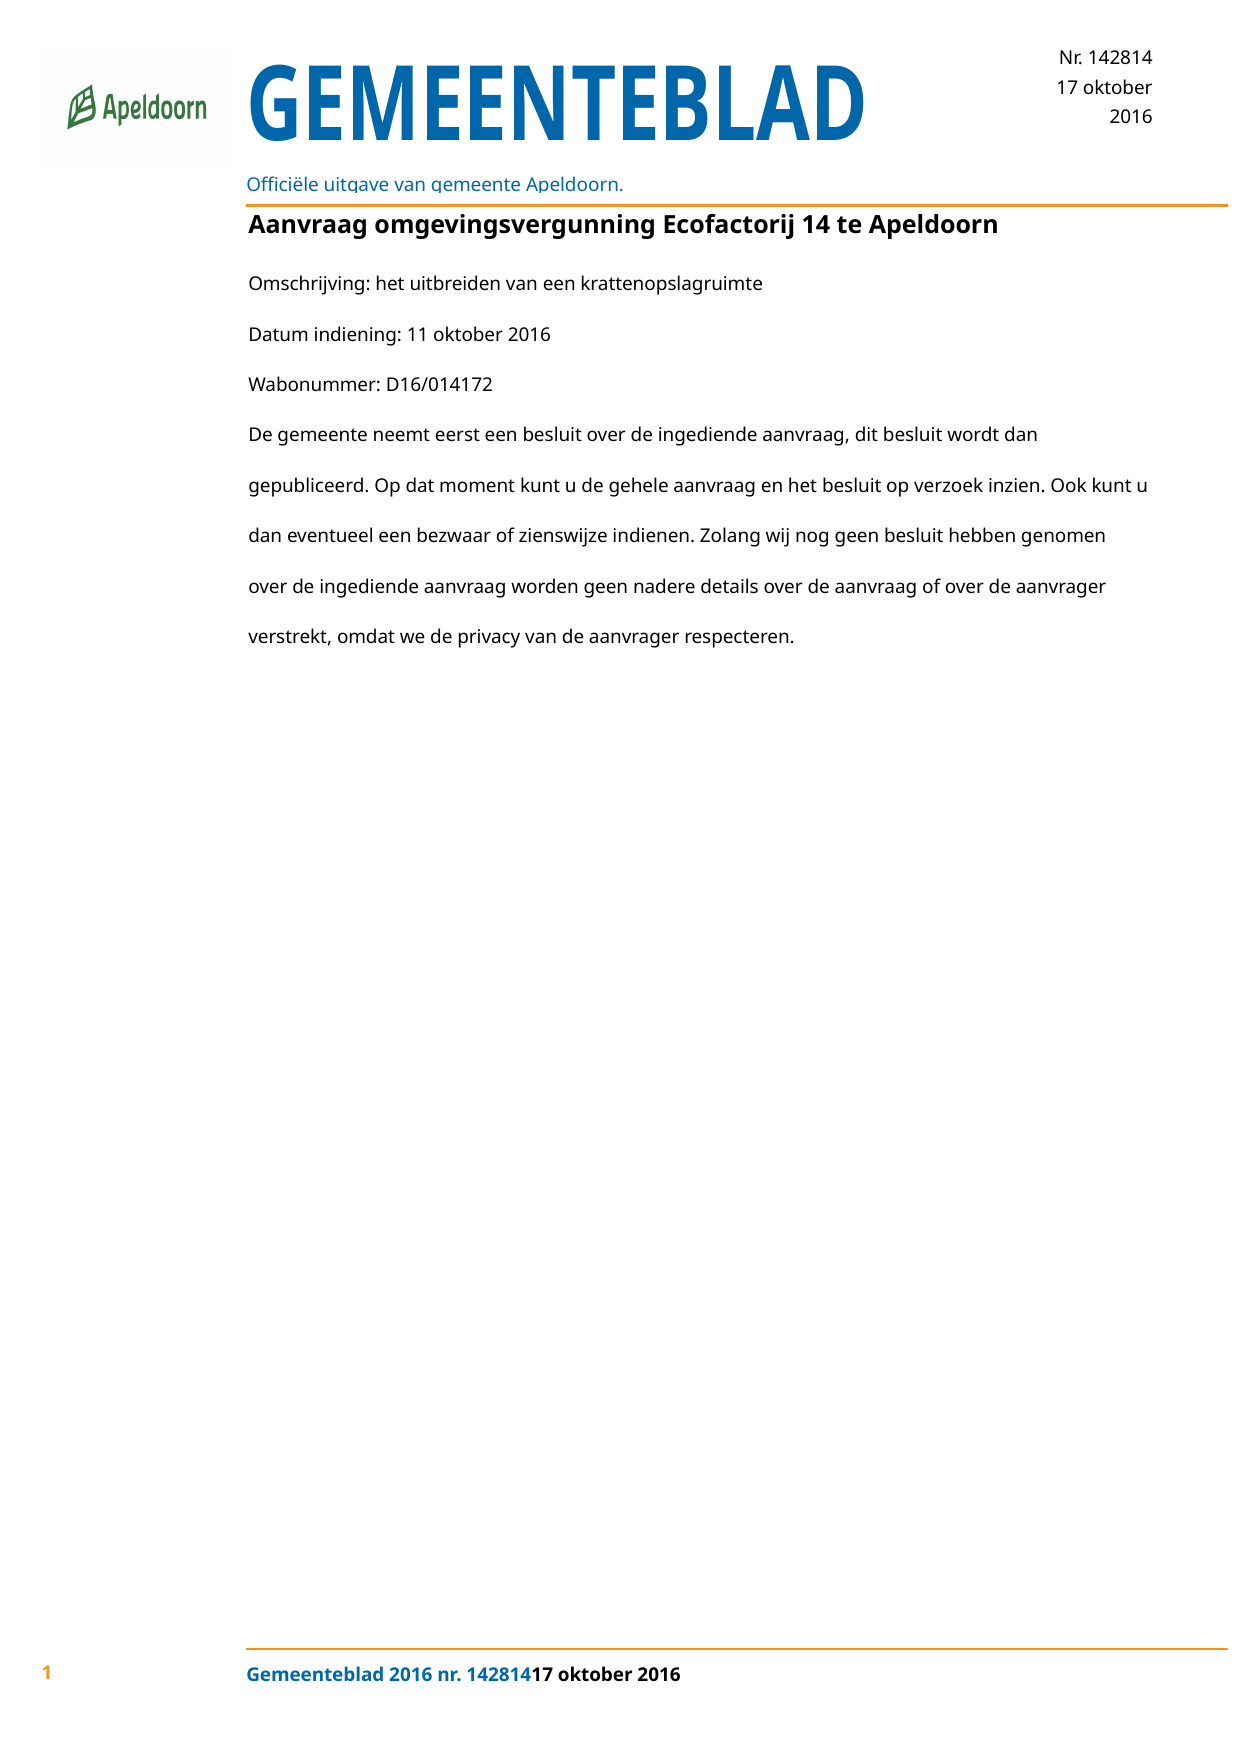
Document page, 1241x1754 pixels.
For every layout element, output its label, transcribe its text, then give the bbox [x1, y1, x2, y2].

text Aanvraag omgevingsvergunning Ecofactorij 14 te Apeldoorn [248, 207, 1152, 241]
text Omschrijving: het uitbreiden van een krattenopslagruimte [248, 270, 1152, 296]
text over de ingediende aanvraag worden geen nadere details over de aanvraag of over de aanvrager [248, 573, 1152, 598]
text dan eventueel een bezwaar of zienswijze indienen. Zolang wij nog geen besluit hebben genomen [248, 522, 1152, 548]
text Wabonummer: D16/014172 [248, 371, 1152, 397]
text verstrekt, omdat we de privacy van de aanvrager respecteren. [248, 623, 1152, 649]
picture [41, 47, 231, 172]
text De gemeente neemt eerst een besluit over de ingediende aanvraag, dit besluit wordt dan [248, 422, 1152, 447]
text Datum indiening: 11 oktober 2016 [248, 321, 1152, 346]
text gepubliceerd. Op dat moment kunt u de gehele aanvraag en het besluit op verzoek inzien. Ook kunt u [248, 472, 1152, 498]
